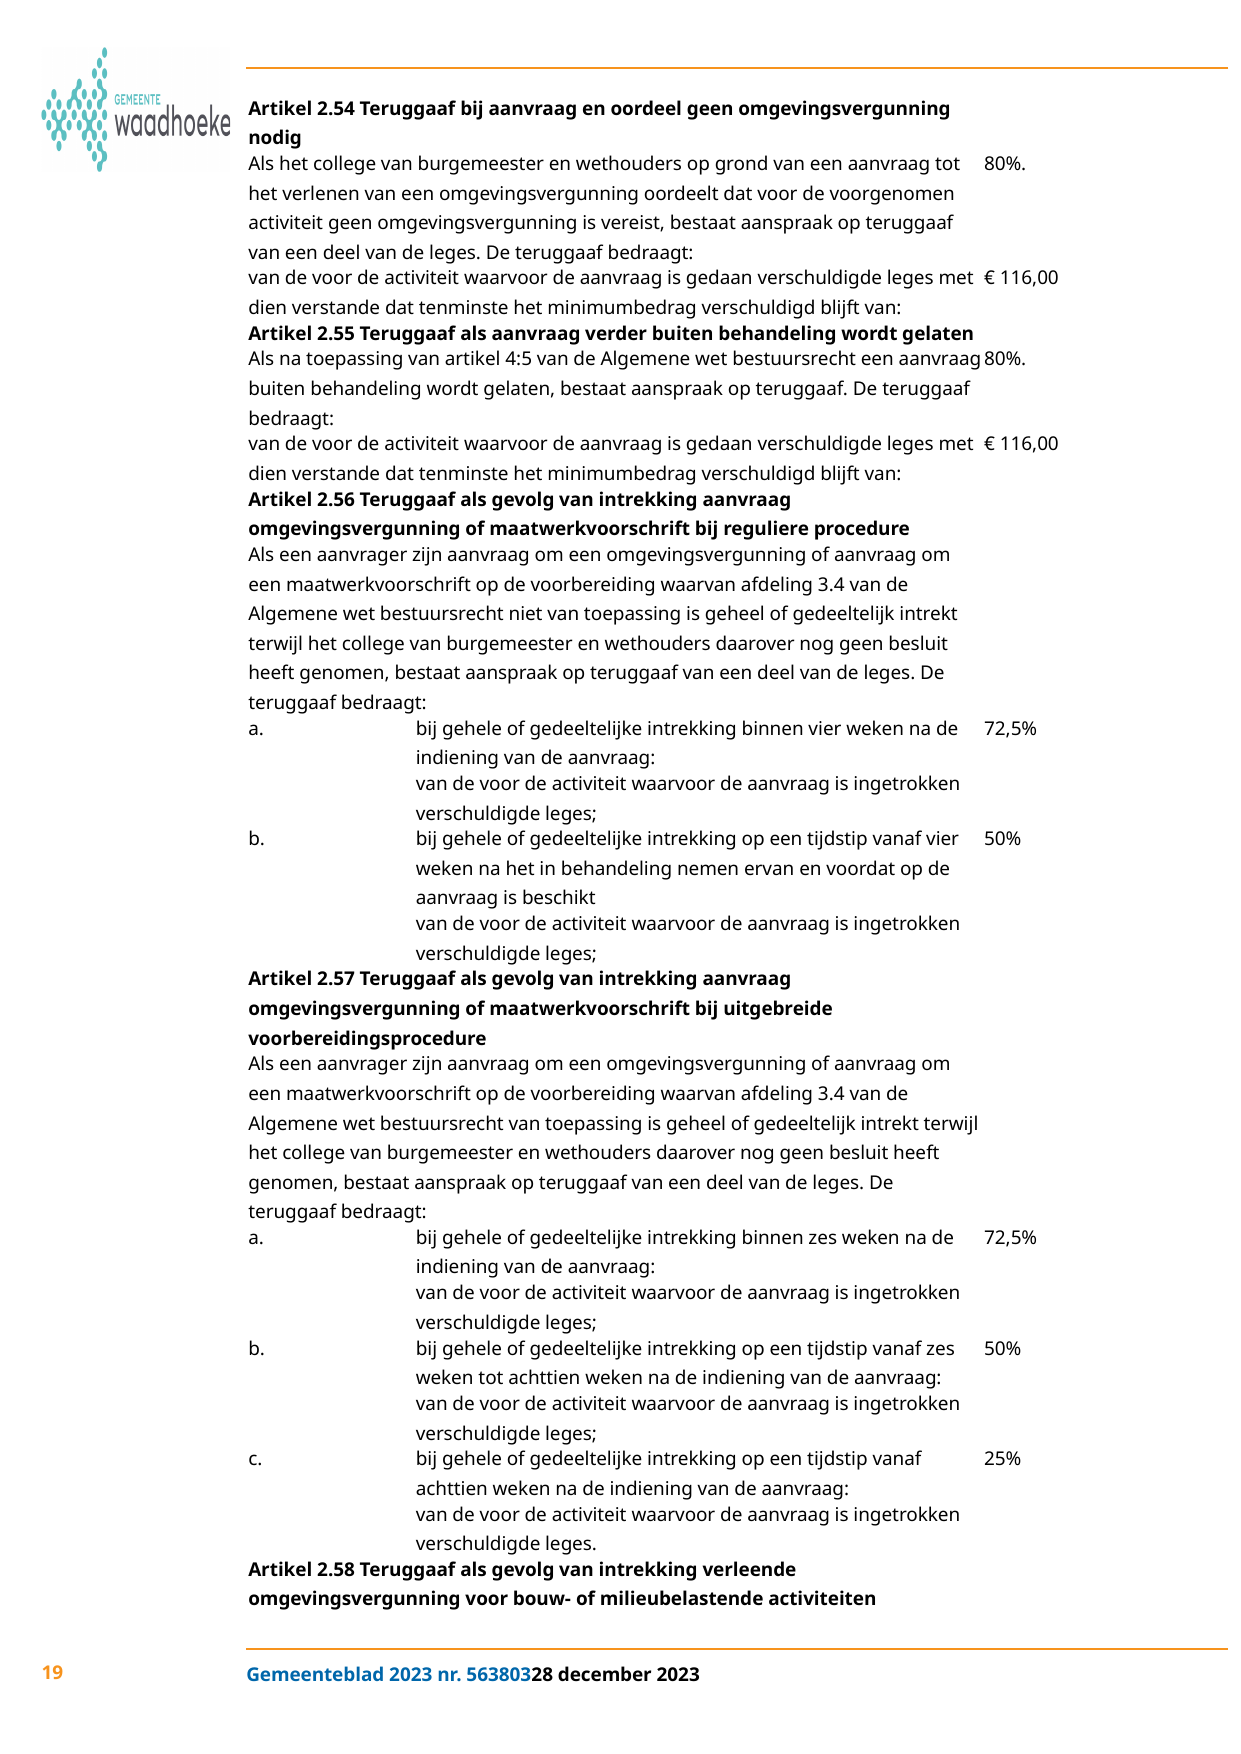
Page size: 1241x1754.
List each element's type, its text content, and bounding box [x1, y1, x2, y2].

table_cell Artikel 2.56 Teruggaaf als gevolg van intrekking aanvraag omgevingsvergunning of maatwerkvoorschrift bij reguliere procedure [248, 486, 984, 541]
table_cell € 116,00 [984, 431, 1152, 486]
table_cell [984, 1501, 1152, 1556]
table_cell [984, 1280, 1152, 1335]
table_cell van de voor de activiteit waarvoor de aanvraag is ingetrokken verschuldigde leges; [416, 1280, 984, 1335]
table_cell 80%. [984, 346, 1152, 431]
table_cell [984, 1556, 1152, 1611]
table_cell Als een aanvrager zijn aanvraag om een omgevingsvergunning of aanvraag om een maatwerkvoorschrift op de voorbereiding waarvan afdeling 3.4 van de Algemene wet bestuursrecht niet van toepassing is geheel of gedeeltelijk intrekt terwijl het college van burgemeester en wethouders daarover nog geen besluit heeft genomen, bestaat aanspraak op teruggaaf van een deel van de leges. De teruggaaf bedraagt: [248, 541, 984, 715]
table_cell Artikel 2.55 Teruggaaf als aanvraag verder buiten behandeling wordt gelaten [248, 320, 984, 346]
table_cell Als na toepassing van artikel 4:5 van de Algemene wet bestuursrecht een aanvraag buiten behandeling wordt gelaten, bestaat aanspraak op teruggaaf. De teruggaaf bedraagt: [248, 346, 984, 431]
table_cell Artikel 2.58 Teruggaaf als gevolg van intrekking verleende omgevingsvergunning voor bouw- of milieubelastende activiteiten [248, 1556, 984, 1611]
table_cell bij gehele of gedeeltelijke intrekking op een tijdstip vanaf zes weken tot achttien weken na de indiening van de aanvraag: [416, 1335, 984, 1390]
table_cell 72,5% [984, 715, 1152, 770]
table_cell van de voor de activiteit waarvoor de aanvraag is gedaan verschuldigde leges met dien verstande dat tenminste het minimumbedrag verschuldigd blijft van: [248, 265, 984, 320]
table_cell van de voor de activiteit waarvoor de aanvraag is ingetrokken verschuldigde leges. [416, 1501, 984, 1556]
table_cell 80%. [984, 150, 1152, 264]
table_cell c. [248, 1445, 416, 1501]
table_cell 25% [984, 1445, 1152, 1501]
table_cell a. [248, 1224, 416, 1279]
table_cell van de voor de activiteit waarvoor de aanvraag is ingetrokken verschuldigde leges; [416, 1390, 984, 1445]
table_cell [984, 910, 1152, 966]
table_cell [248, 910, 416, 966]
table_cell [984, 966, 1152, 1051]
table_cell [984, 486, 1152, 541]
table_cell [984, 1390, 1152, 1445]
table_cell bij gehele of gedeeltelijke intrekking op een tijdstip vanaf achttien weken na de indiening van de aanvraag: [416, 1445, 984, 1501]
table_cell Als het college van burgemeester en wethouders op grond van een aanvraag tot het verlenen van een omgevingsvergunning oordeelt dat voor de voorgenomen activiteit geen omgevingsvergunning is vereist, bestaat aanspraak op teruggaaf van een deel van de leges. De teruggaaf bedraagt: [248, 150, 984, 264]
table_cell Artikel 2.57 Teruggaaf als gevolg van intrekking aanvraag omgevingsvergunning of maatwerkvoorschrift bij uitgebreide voorbereidingsprocedure [248, 966, 984, 1051]
table_header [984, 95, 1152, 150]
table_cell b. [248, 1335, 416, 1390]
table_cell van de voor de activiteit waarvoor de aanvraag is gedaan verschuldigde leges met dien verstande dat tenminste het minimumbedrag verschuldigd blijft van: [248, 431, 984, 486]
table_cell [984, 541, 1152, 715]
table_cell bij gehele of gedeeltelijke intrekking binnen zes weken na de indiening van de aanvraag: [416, 1224, 984, 1279]
table_cell b. [248, 825, 416, 910]
table_cell 50% [984, 1335, 1152, 1390]
table_cell [984, 1051, 1152, 1224]
table_cell 50% [984, 825, 1152, 910]
table_cell 72,5% [984, 1224, 1152, 1279]
table_cell a. [248, 715, 416, 770]
table_cell [248, 1390, 416, 1445]
table_cell bij gehele of gedeeltelijke intrekking binnen vier weken na de indiening van de aanvraag: [416, 715, 984, 770]
table_cell bij gehele of gedeeltelijke intrekking op een tijdstip vanaf vier weken na het in behandeling nemen ervan en voordat op de aanvraag is beschikt [416, 825, 984, 910]
table_cell [984, 320, 1152, 346]
table_cell Als een aanvrager zijn aanvraag om een omgevingsvergunning of aanvraag om een maatwerkvoorschrift op de voorbereiding waarvan afdeling 3.4 van de Algemene wet bestuursrecht van toepassing is geheel of gedeeltelijk intrekt terwijl het college van burgemeester en wethouders daarover nog geen besluit heeft genomen, bestaat aanspraak op teruggaaf van een deel van de leges. De teruggaaf bedraagt: [248, 1051, 984, 1224]
table_cell van de voor de activiteit waarvoor de aanvraag is ingetrokken verschuldigde leges; [416, 770, 984, 825]
table_cell [248, 1280, 416, 1335]
table_cell [248, 1501, 416, 1556]
table_cell [984, 770, 1152, 825]
table_cell [248, 770, 416, 825]
table_header Artikel 2.54 Teruggaaf bij aanvraag en oordeel geen omgevingsvergunning nodig [248, 95, 984, 150]
table_cell € 116,00 [984, 265, 1152, 320]
picture [41, 47, 231, 172]
table_cell van de voor de activiteit waarvoor de aanvraag is ingetrokken verschuldigde leges; [416, 910, 984, 966]
